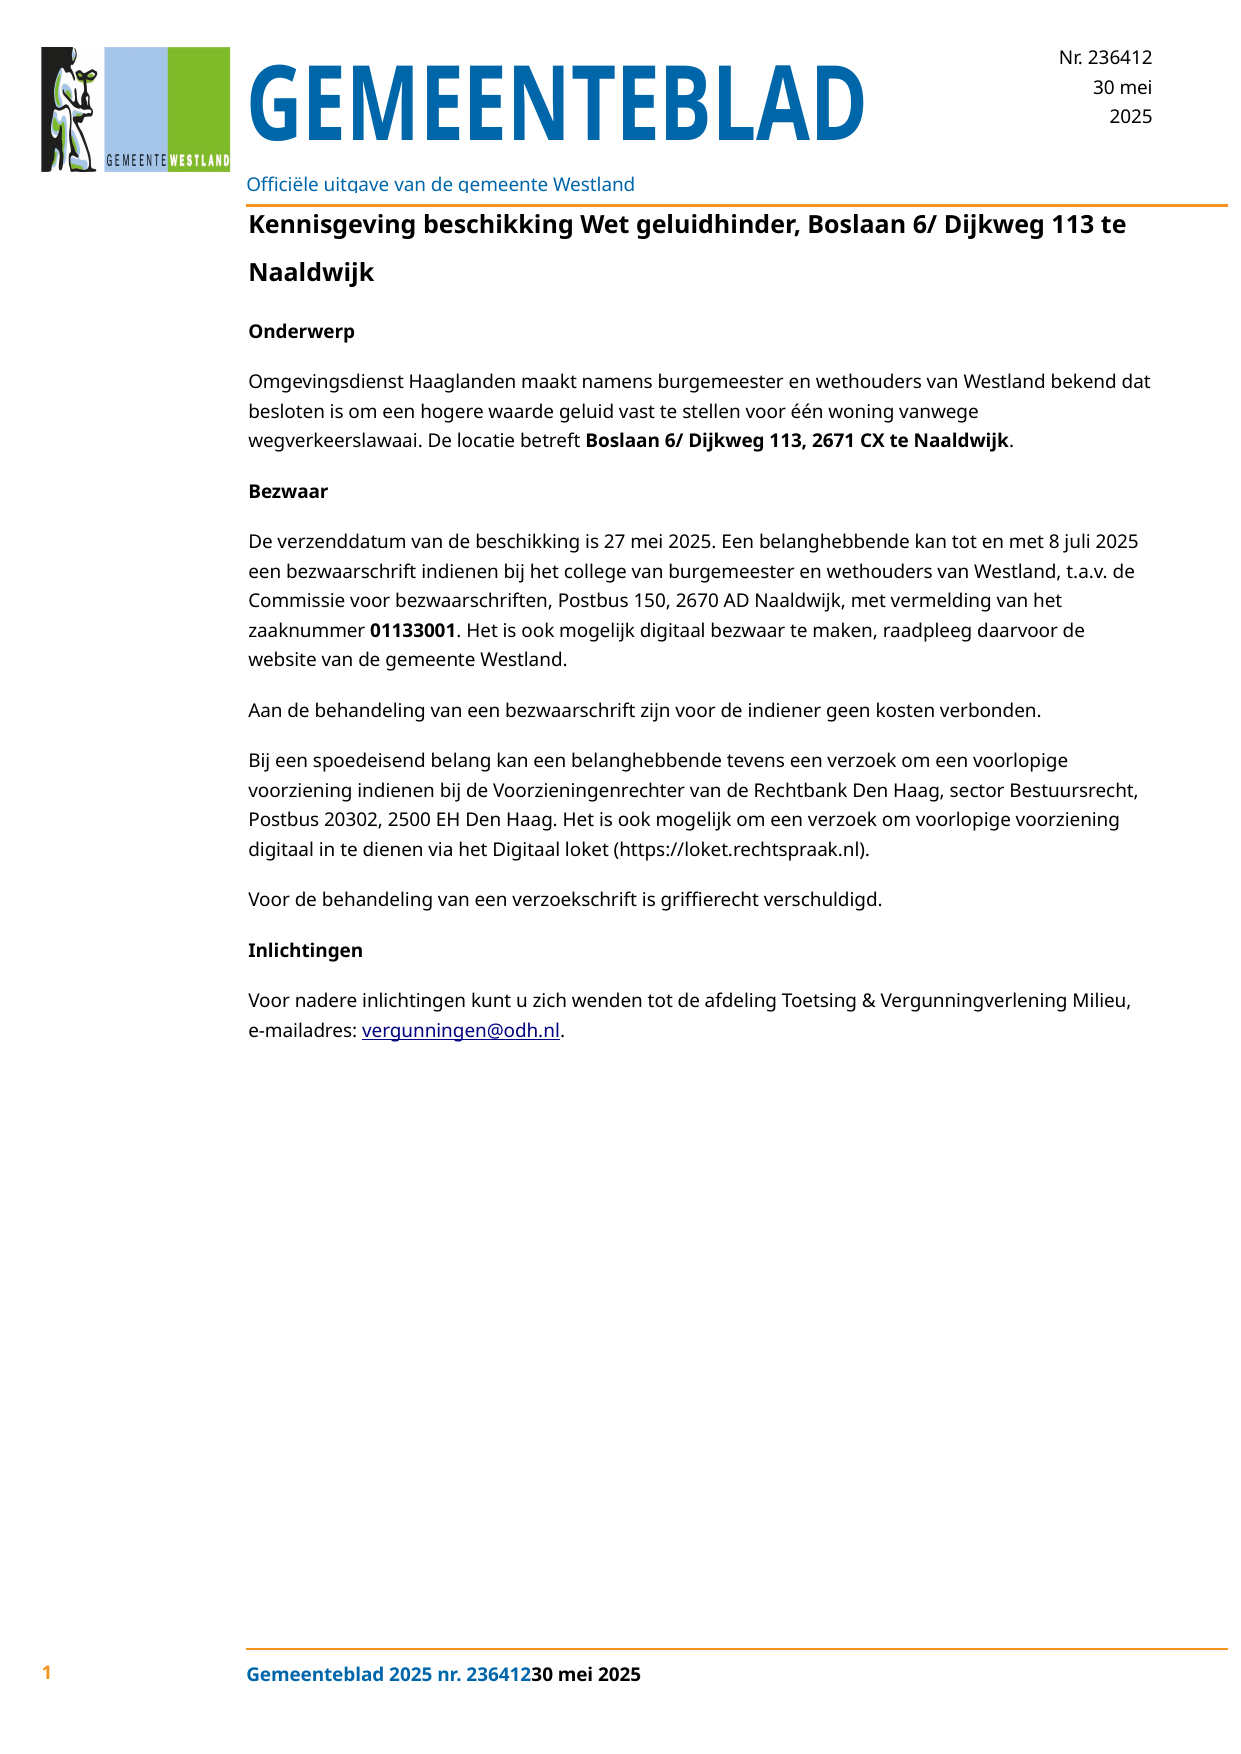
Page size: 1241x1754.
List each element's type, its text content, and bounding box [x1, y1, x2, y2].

text Bezwaar [248, 478, 1152, 504]
text Omgevingsdienst Haaglanden maakt namens burgemeester en wethouders van Westland bekend dat besloten is om een hogere waarde geluid vast te stellen voor één woning vanwege wegverkeerslawaai. De locatie betreft Boslaan 6/ Dijkweg 113, 2671 CX te Naaldwijk. [248, 368, 1152, 453]
text Inlichtingen [248, 937, 1152, 963]
text Voor nadere inlichtingen kunt u zich wenden tot de afdeling Toetsing & Vergunningverlening Milieu, e-mailadres: vergunningen@odh.nl. [248, 987, 1152, 1043]
text De verzenddatum van de beschikking is 27 mei 2025. Een belanghebbende kan tot en met 8 juli 2025 een bezwaarschrift indienen bij het college van burgemeester en wethouders van Westland, t.a.v. de Commissie voor bezwaarschriften, Postbus 150, 2670 AD Naaldwijk, met vermelding van het zaaknummer 01133001. Het is ook mogelijk digitaal bezwaar te maken, raadpleeg daarvoor de website van de gemeente Westland. [248, 528, 1152, 672]
text Bij een spoedeisend belang kan een belanghebbende tevens een verzoek om een voorlopige voorziening indienen bij de Voorzieningenrechter van de Rechtbank Den Haag, sector Bestuursrecht, Postbus 20302, 2500 EH Den Haag. Het is ook mogelijk om een verzoek om voorlopige voorziening digitaal in te dienen via het Digitaal loket (https://loket.rechtspraak.nl). [248, 747, 1152, 862]
text Voor de behandeling van een verzoekschrift is griffierecht verschuldigd. [248, 887, 1152, 912]
picture [41, 47, 231, 172]
text Kennisgeving beschikking Wet geluidhinder, Boslaan 6/ Dijkweg 113 te Naaldwijk [248, 207, 1152, 288]
text Aan de behandeling van een bezwaarschrift zijn voor de indiener geen kosten verbonden. [248, 697, 1152, 723]
text Onderwerp [248, 318, 1152, 344]
